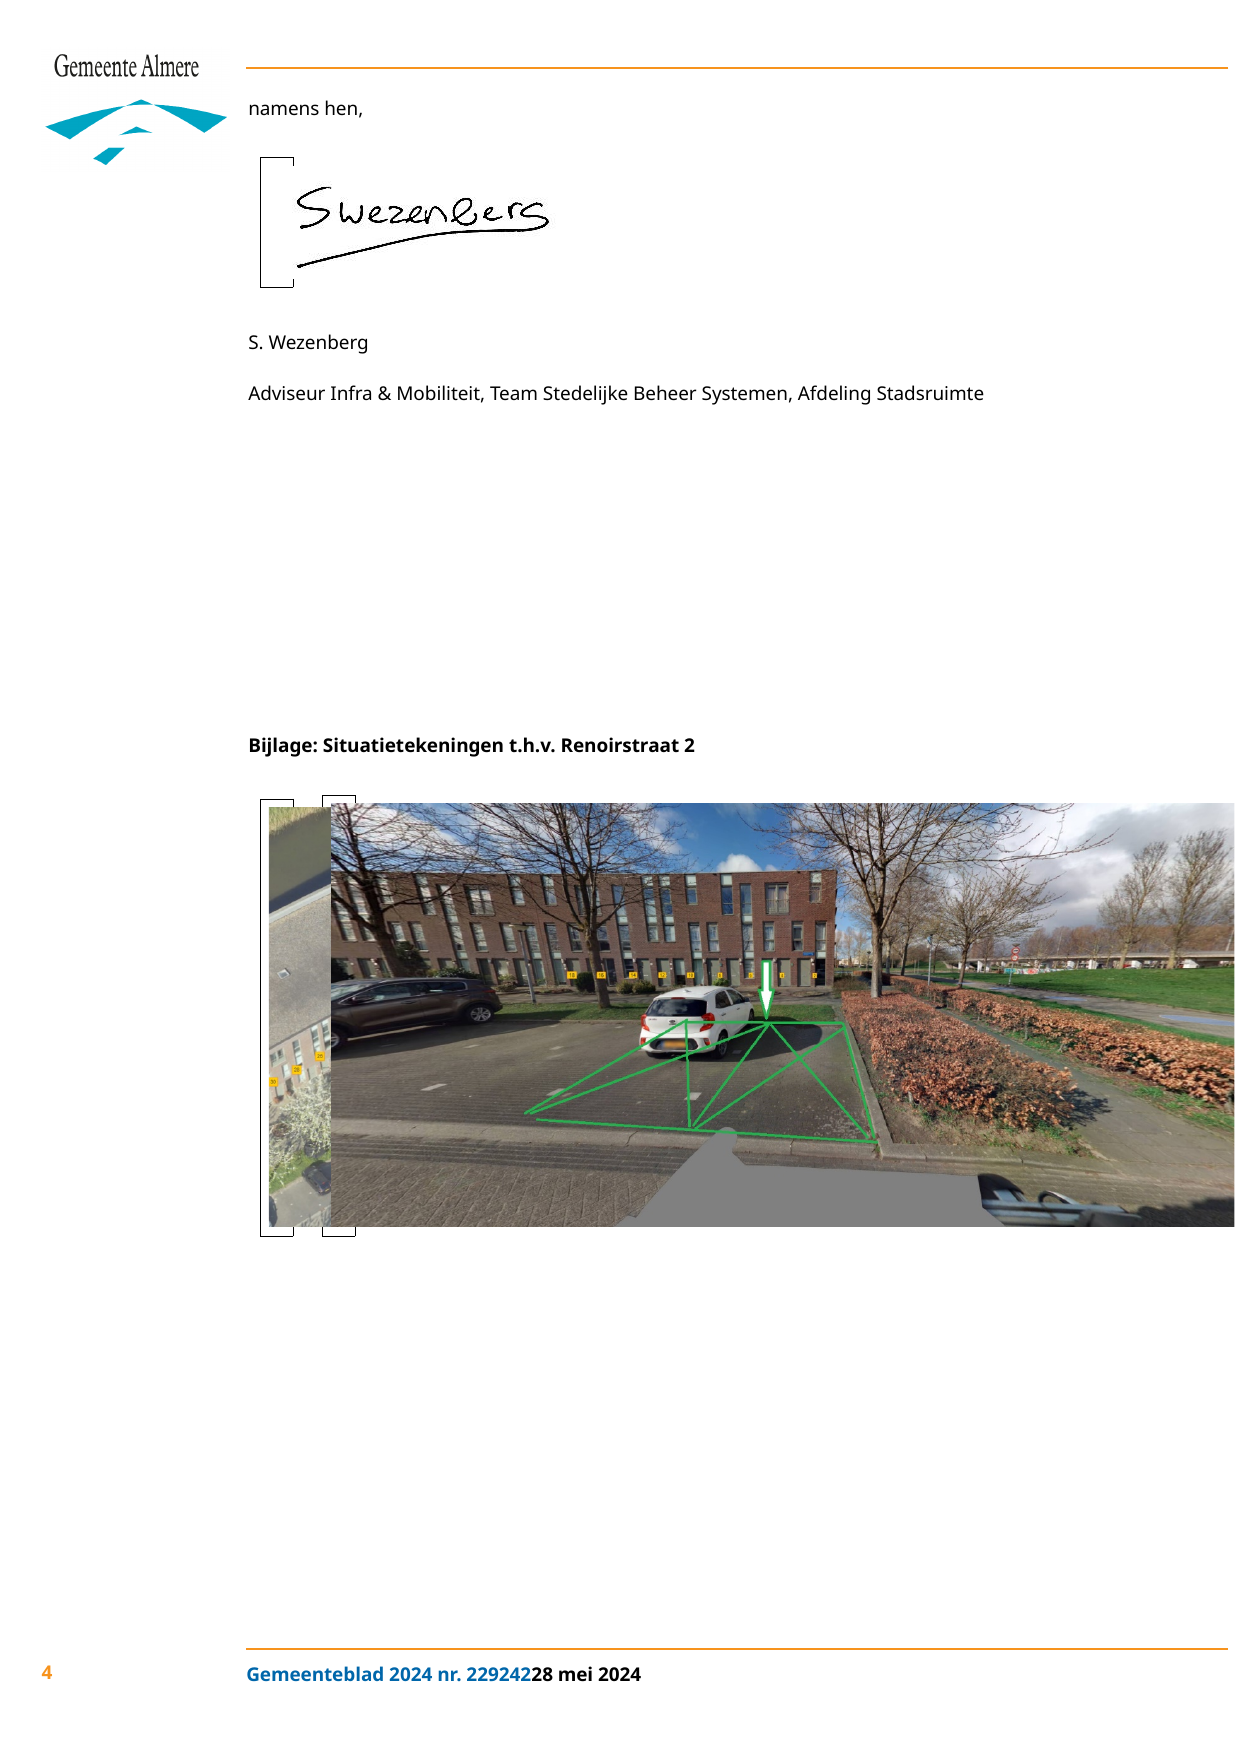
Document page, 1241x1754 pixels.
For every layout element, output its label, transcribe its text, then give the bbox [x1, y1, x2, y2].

picture [268, 166, 576, 279]
text S. Wezenberg [248, 329, 1152, 355]
picture [268, 803, 1235, 1227]
text namens hen, [248, 95, 1152, 121]
picture [41, 47, 231, 172]
text Adviseur Infra & Mobiliteit, Team Stedelijke Beheer Systemen, Afdeling Stadsruimte [248, 380, 1152, 406]
text Bijlage: Situatietekeningen t.h.v. Renoirstraat 2 [248, 733, 1152, 758]
